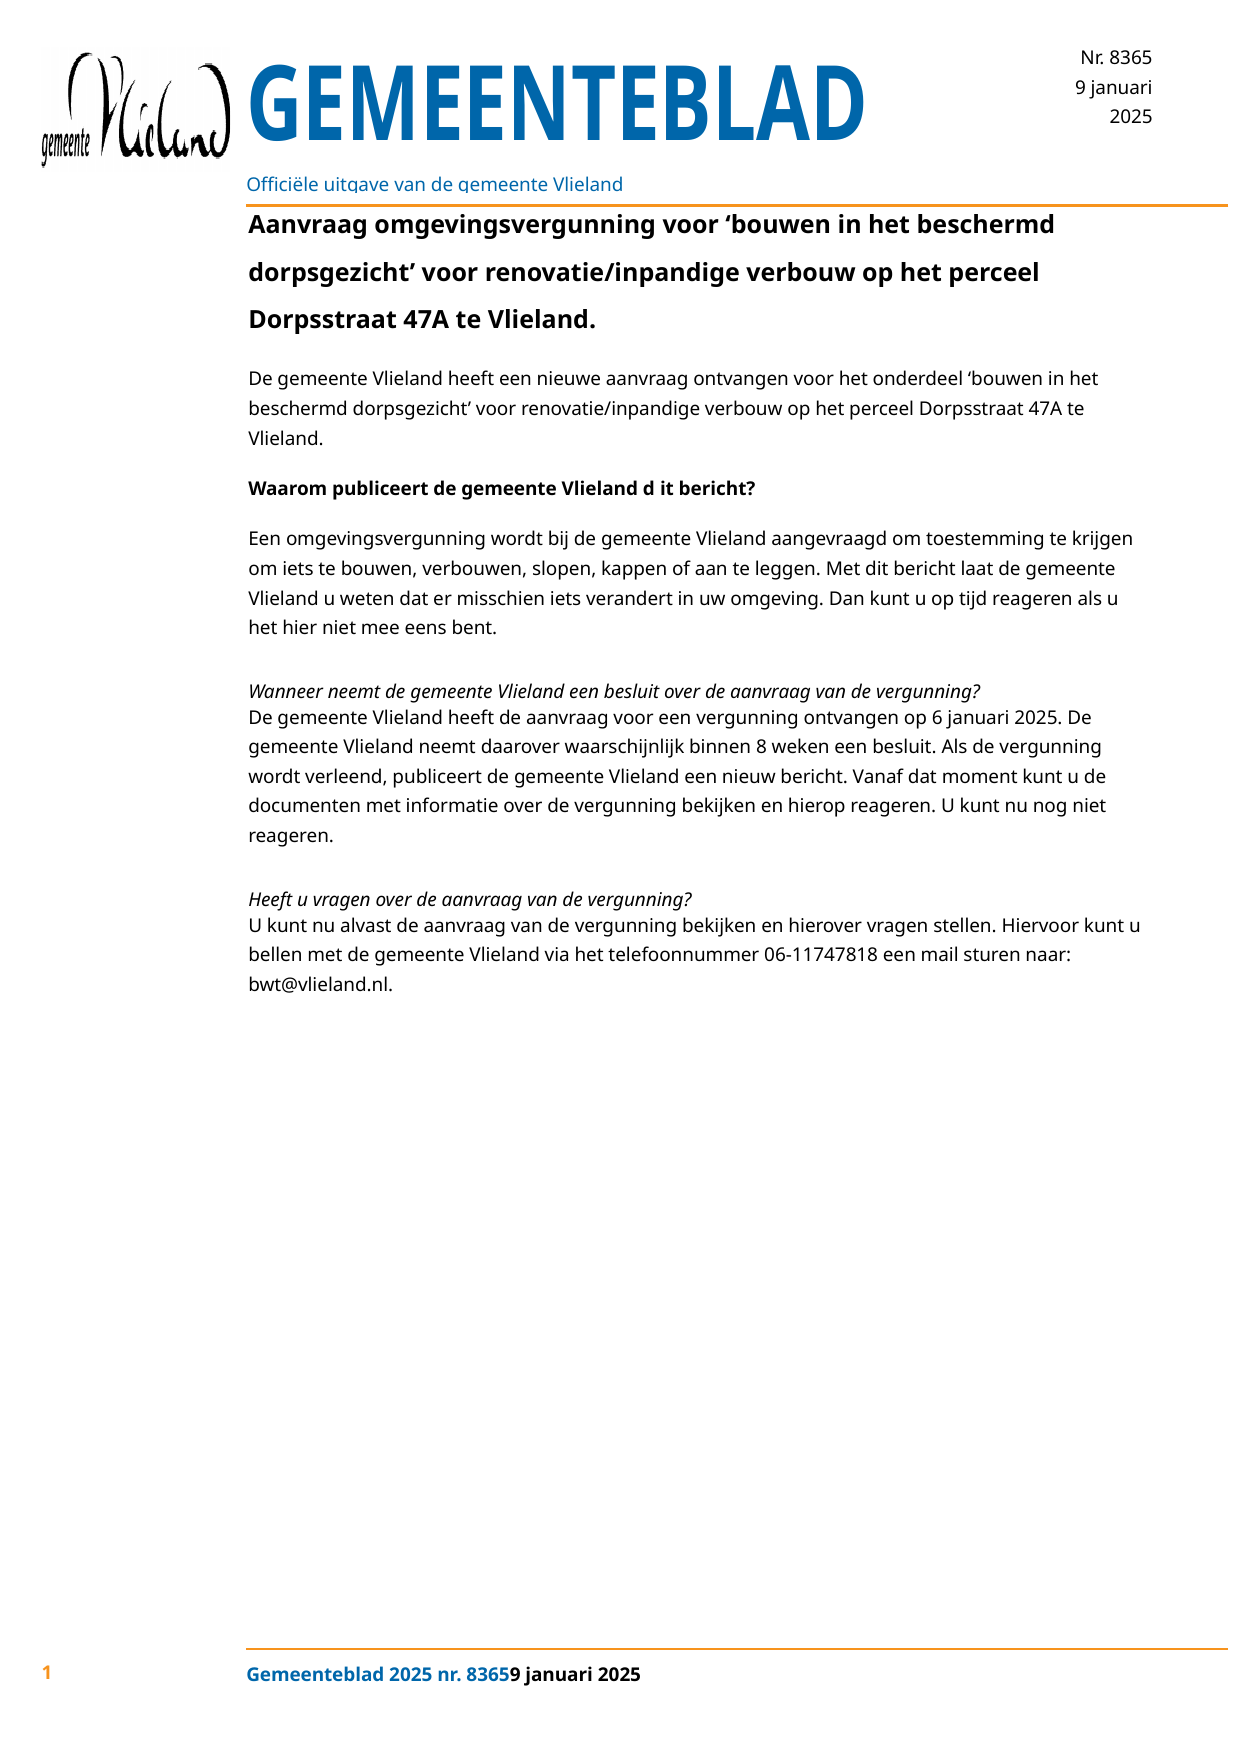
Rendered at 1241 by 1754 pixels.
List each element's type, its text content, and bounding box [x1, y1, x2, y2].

text Aanvraag omgevingsvergunning voor ‘bouwen in het beschermd dorpsgezicht’ voor renovatie/inpandige verbouw op het perceel Dorpsstraat 47A te Vlieland. [248, 207, 1152, 336]
text U kunt nu alvast de aanvraag van de vergunning bekijken en hierover vragen stellen. Hiervoor kunt u bellen met de gemeente Vlieland via het telefoonnummer 06-11747818 een mail sturen naar: bwt@vlieland.nl. [248, 912, 1152, 997]
text De gemeente Vlieland heeft de aanvraag voor een vergunning ontvangen op 6 januari 2025. De gemeente Vlieland neemt daarover waarschijnlijk binnen 8 weken een besluit. Als de vergunning wordt verleend, publiceert de gemeente Vlieland een nieuw bericht. Vanaf dat moment kunt u de documenten met informatie over de vergunning bekijken en hierop reageren. U kunt nu nog niet reageren. [248, 704, 1152, 848]
text Een omgevingsvergunning wordt bij de gemeente Vlieland aangevraagd om toestemming te krijgen om iets te bouwen, verbouwen, slopen, kappen of aan te leggen. Met dit bericht laat de gemeente Vlieland u weten dat er misschien iets verandert in uw omgeving. Dan kunt u op tijd reageren als u het hier niet mee eens bent. [248, 526, 1152, 640]
text Heeft u vragen over de aanvraag van de vergunning? [248, 886, 1152, 912]
text Wanneer neemt de gemeente Vlieland een besluit over de aanvraag van de vergunning? [248, 678, 1152, 704]
text Waarom publiceert de gemeente Vlieland d it bericht? [248, 475, 1152, 501]
text De gemeente Vlieland heeft een nieuwe aanvraag ontvangen voor het onderdeel ‘bouwen in het beschermd dorpsgezicht’ voor renovatie/inpandige verbouw op het perceel Dorpsstraat 47A te Vlieland. [248, 366, 1152, 450]
picture [41, 47, 231, 172]
